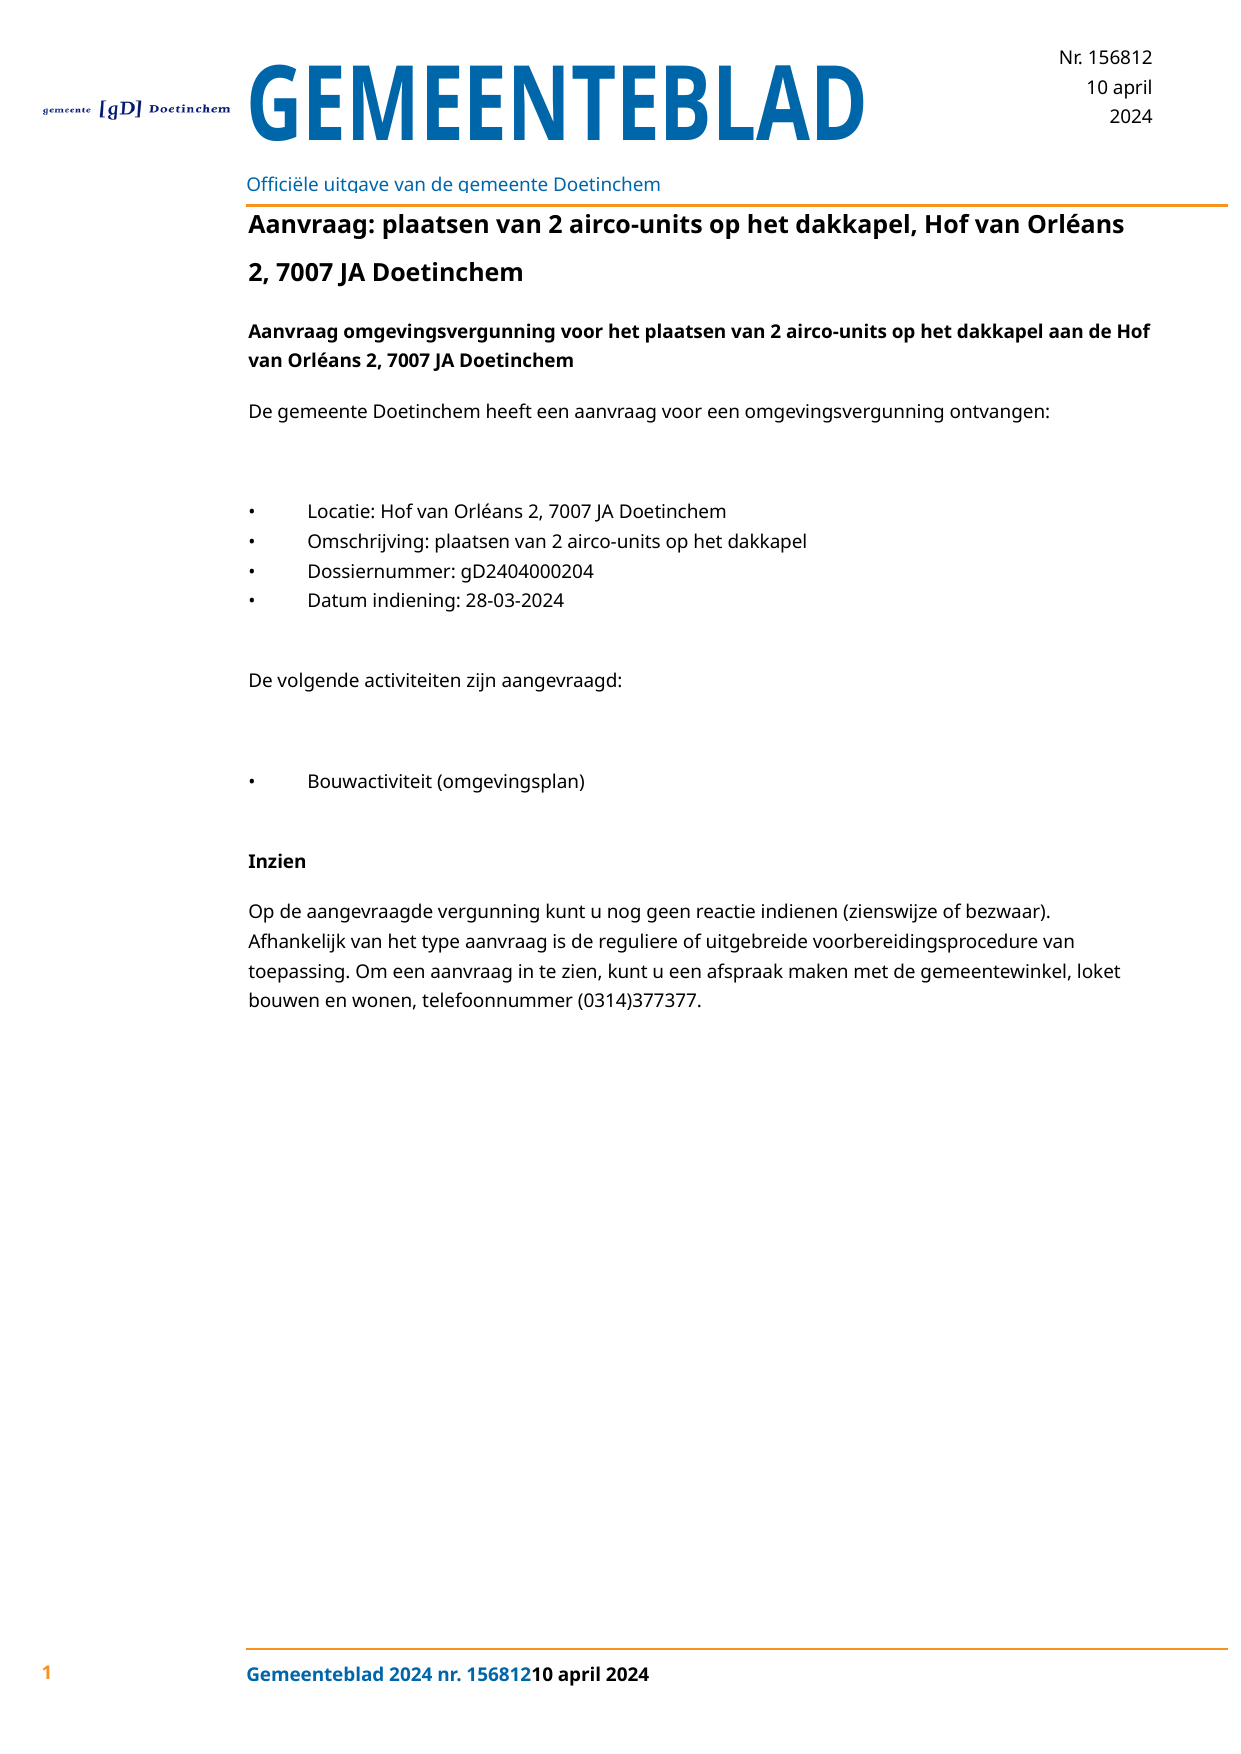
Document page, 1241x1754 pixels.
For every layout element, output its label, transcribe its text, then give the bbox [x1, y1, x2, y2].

text Aanvraag: plaatsen van 2 airco-units op het dakkapel, Hof van Orléans 2, 7007 JA Doetinchem [248, 207, 1152, 288]
text De volgende activiteiten zijn aangevraagd: [248, 667, 1152, 693]
text De gemeente Doetinchem heeft een aanvraag voor een omgevingsvergunning ontvangen: [248, 398, 1152, 424]
list Locatie: Hof van Orléans 2, 7007 JA Doetinchem [248, 499, 1152, 524]
text Inzien [248, 848, 1152, 874]
text Aanvraag omgevingsvergunning voor het plaatsen van 2 airco-units op het dakkapel aan de Hof van Orléans 2, 7007 JA Doetinchem [248, 318, 1152, 373]
list Omschrijving: plaatsen van 2 airco-units op het dakkapel [248, 528, 1152, 554]
list Datum indiening: 28-03-2024 [248, 587, 1152, 613]
text Op de aangevraagde vergunning kunt u nog geen reactie indienen (zienswijze of bezwaar). Afhankelijk van het type aanvraag is de reguliere of uitgebreide voorbereidingsprocedure van toepassing. Om een aanvraag in te zien, kunt u een afspraak maken met de gemeentewinkel, loket bouwen en wonen, telefoonnummer (0314)377377. [248, 899, 1152, 1013]
list Bouwactiviteit (omgevingsplan) [248, 768, 1152, 794]
picture [41, 47, 231, 172]
list Dossiernummer: gD2404000204 [248, 558, 1152, 584]
